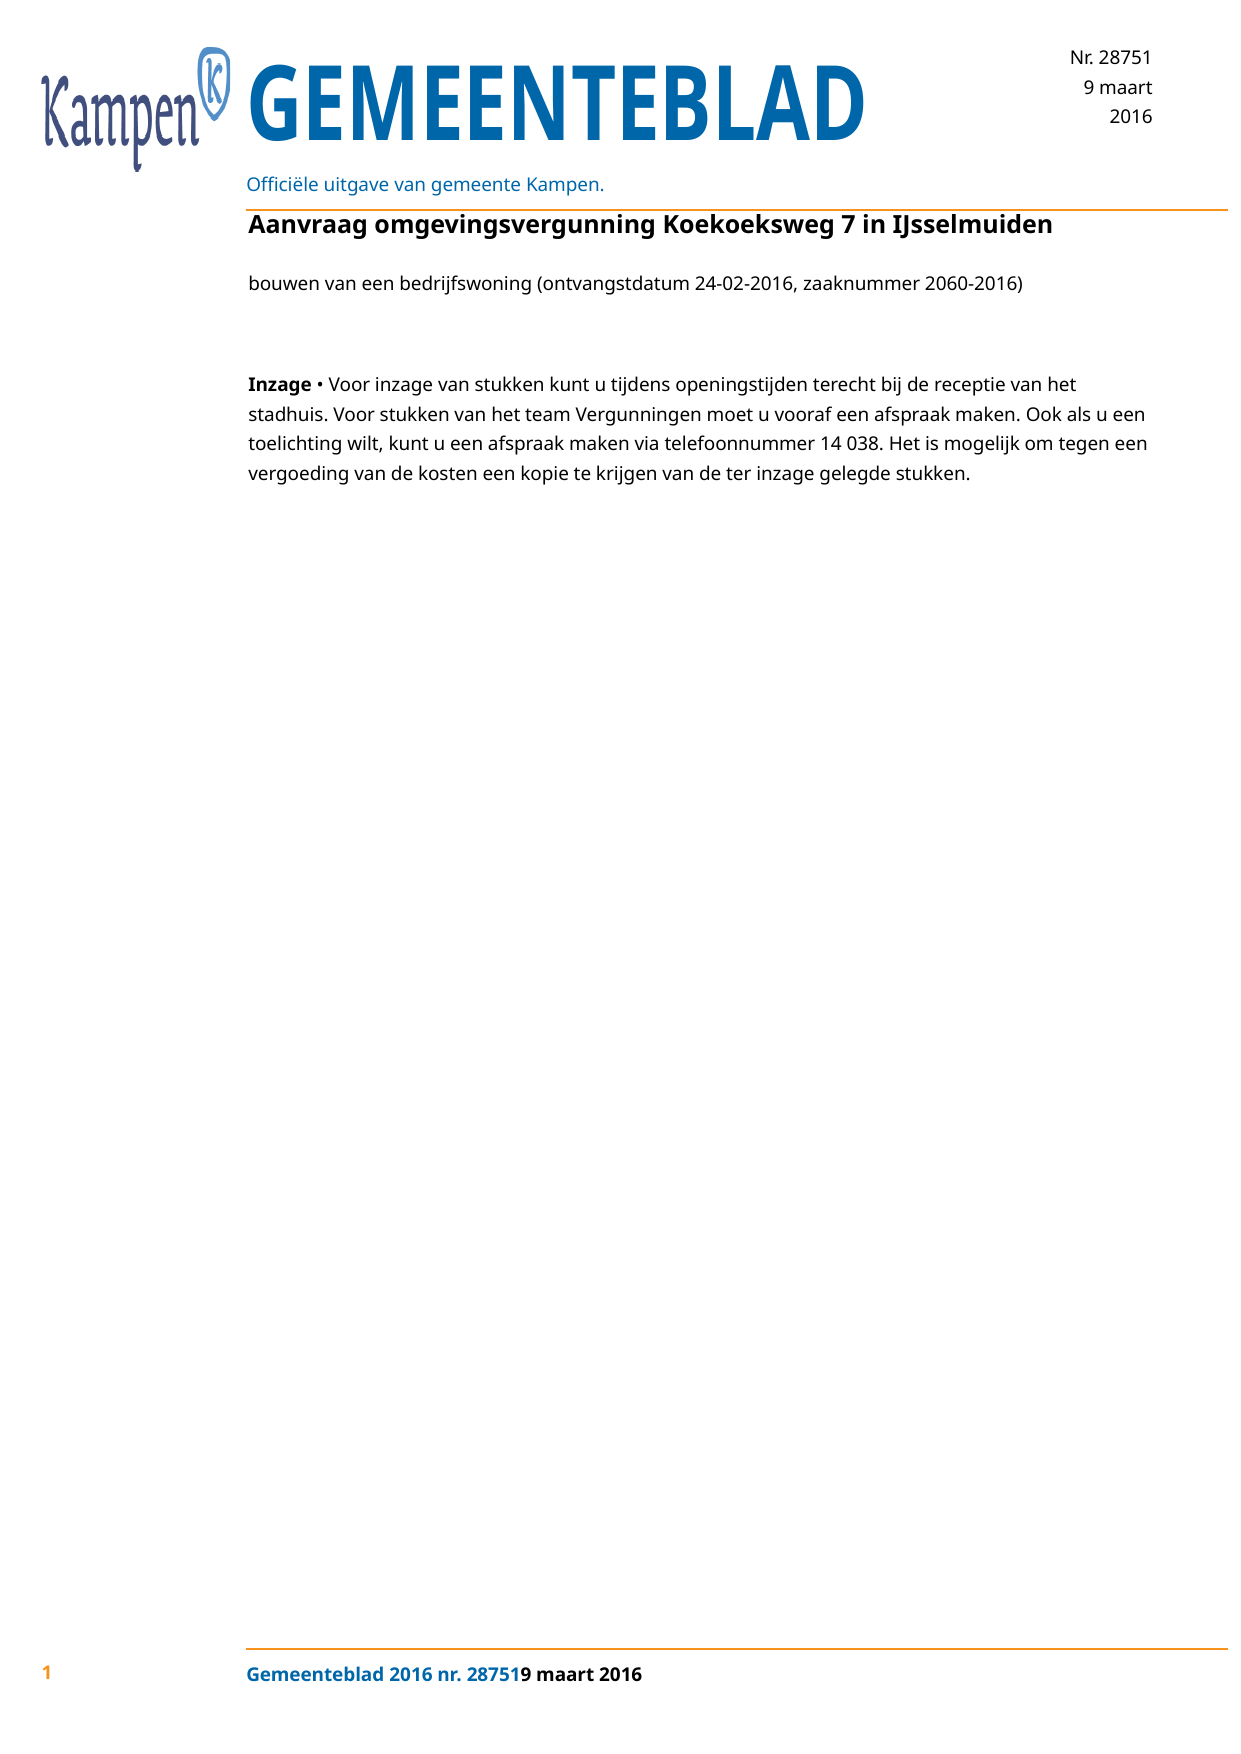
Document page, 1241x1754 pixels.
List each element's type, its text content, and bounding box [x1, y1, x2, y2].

text Aanvraag omgevingsvergunning Koekoeksweg 7 in IJsselmuiden [248, 211, 1152, 241]
text Inzage • Voor inzage van stukken kunt u tijdens openingstijden terecht bij de receptie van het stadhuis. Voor stukken van het team Vergunningen moet u vooraf een afspraak maken. Ook als u een toelichting wilt, kunt u een afspraak maken via telefoonnummer 14 038. Het is mogelijk om tegen een vergoeding van de kosten een kopie te krijgen van de ter inzage gelegde stukken. [248, 371, 1152, 486]
picture [41, 47, 231, 172]
text bouwen van een bedrijfswoning (ontvangstdatum 24-02-2016, zaaknummer 2060-2016) [248, 270, 1152, 296]
